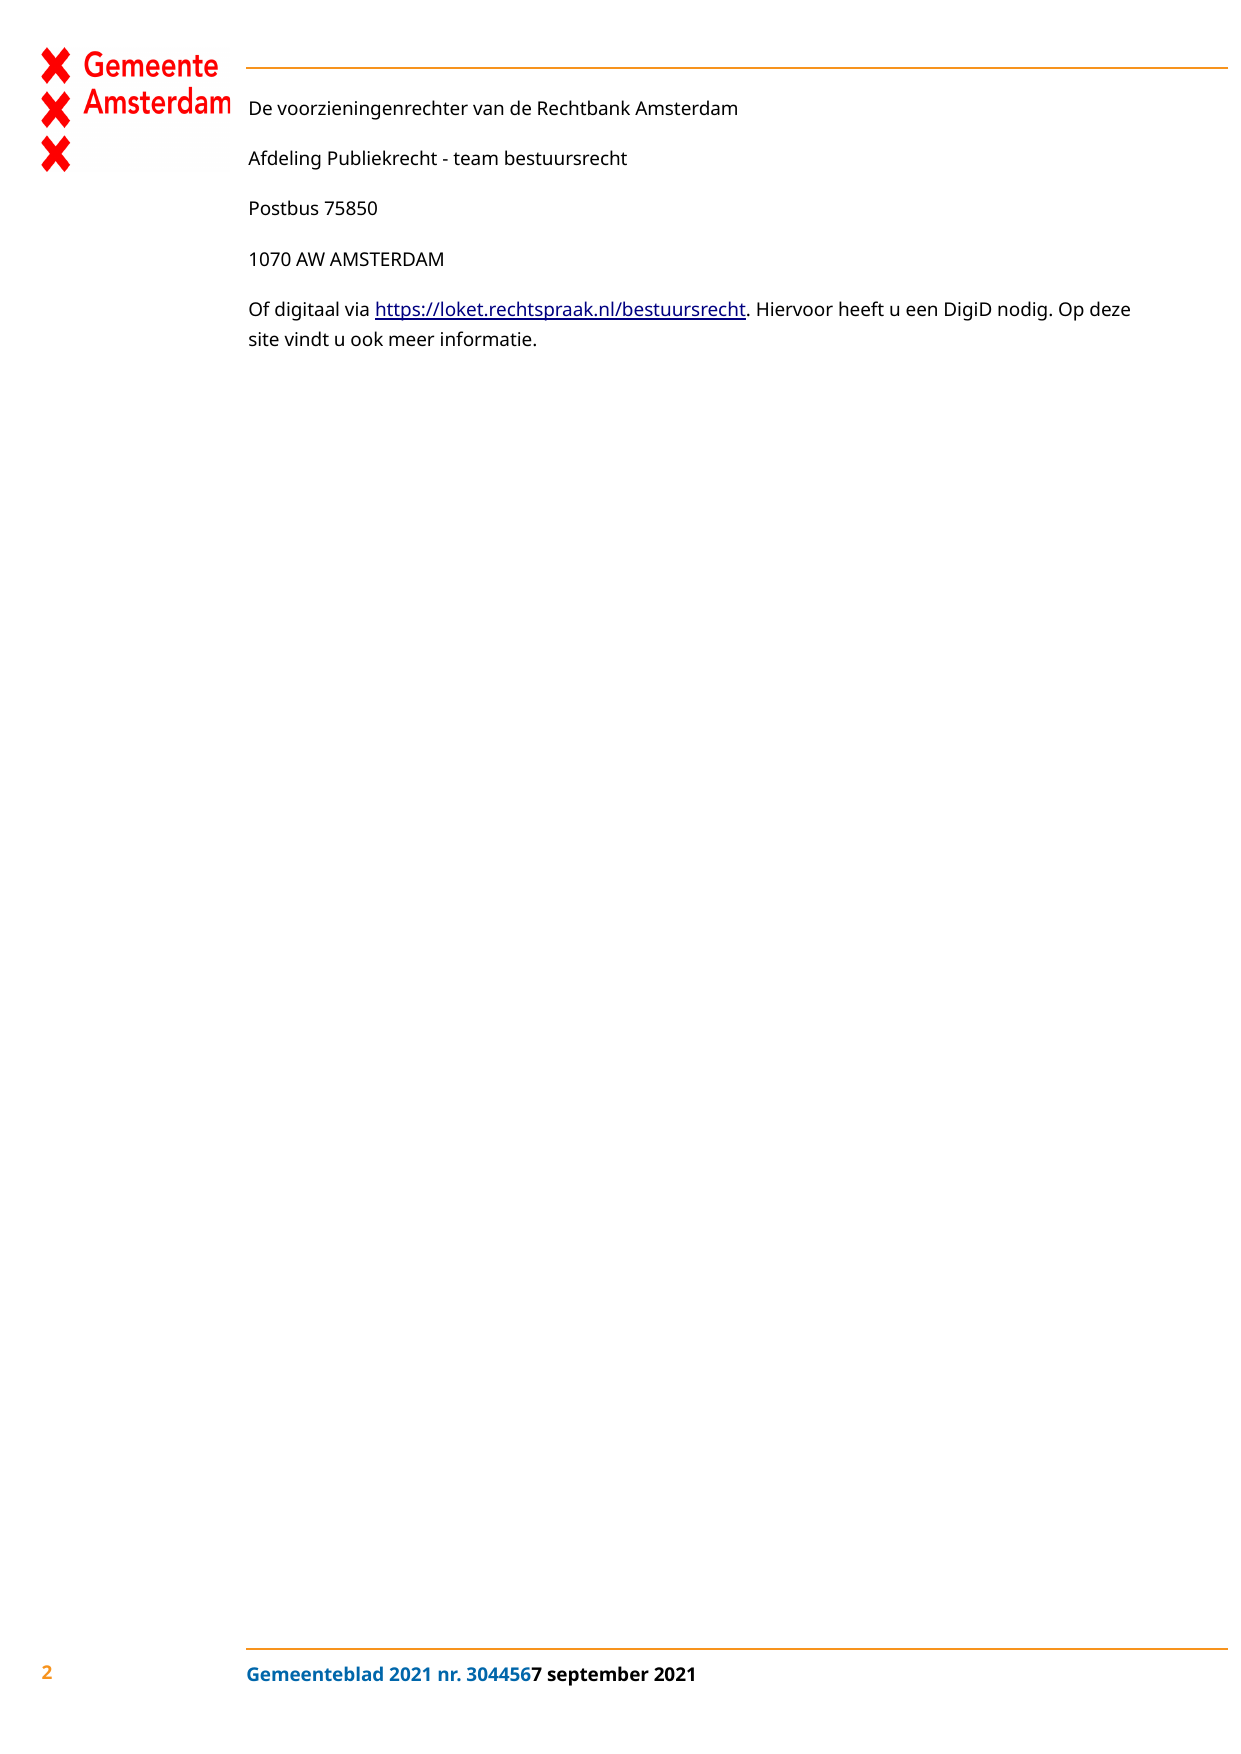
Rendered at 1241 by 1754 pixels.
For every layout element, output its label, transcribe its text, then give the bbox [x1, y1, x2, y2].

text Afdeling Publiekrecht - team bestuursrecht [248, 145, 1152, 171]
text 1070 AW AMSTERDAM [248, 246, 1152, 272]
text De voorzieningenrechter van de Rechtbank Amsterdam [248, 95, 1152, 121]
text Postbus 75850 [248, 196, 1152, 221]
text Of digitaal via https://loket.rechtspraak.nl/bestuursrecht. Hiervoor heeft u een DigiD nodig. Op deze site vindt u ook meer informatie. [248, 296, 1152, 352]
picture [41, 47, 231, 172]
